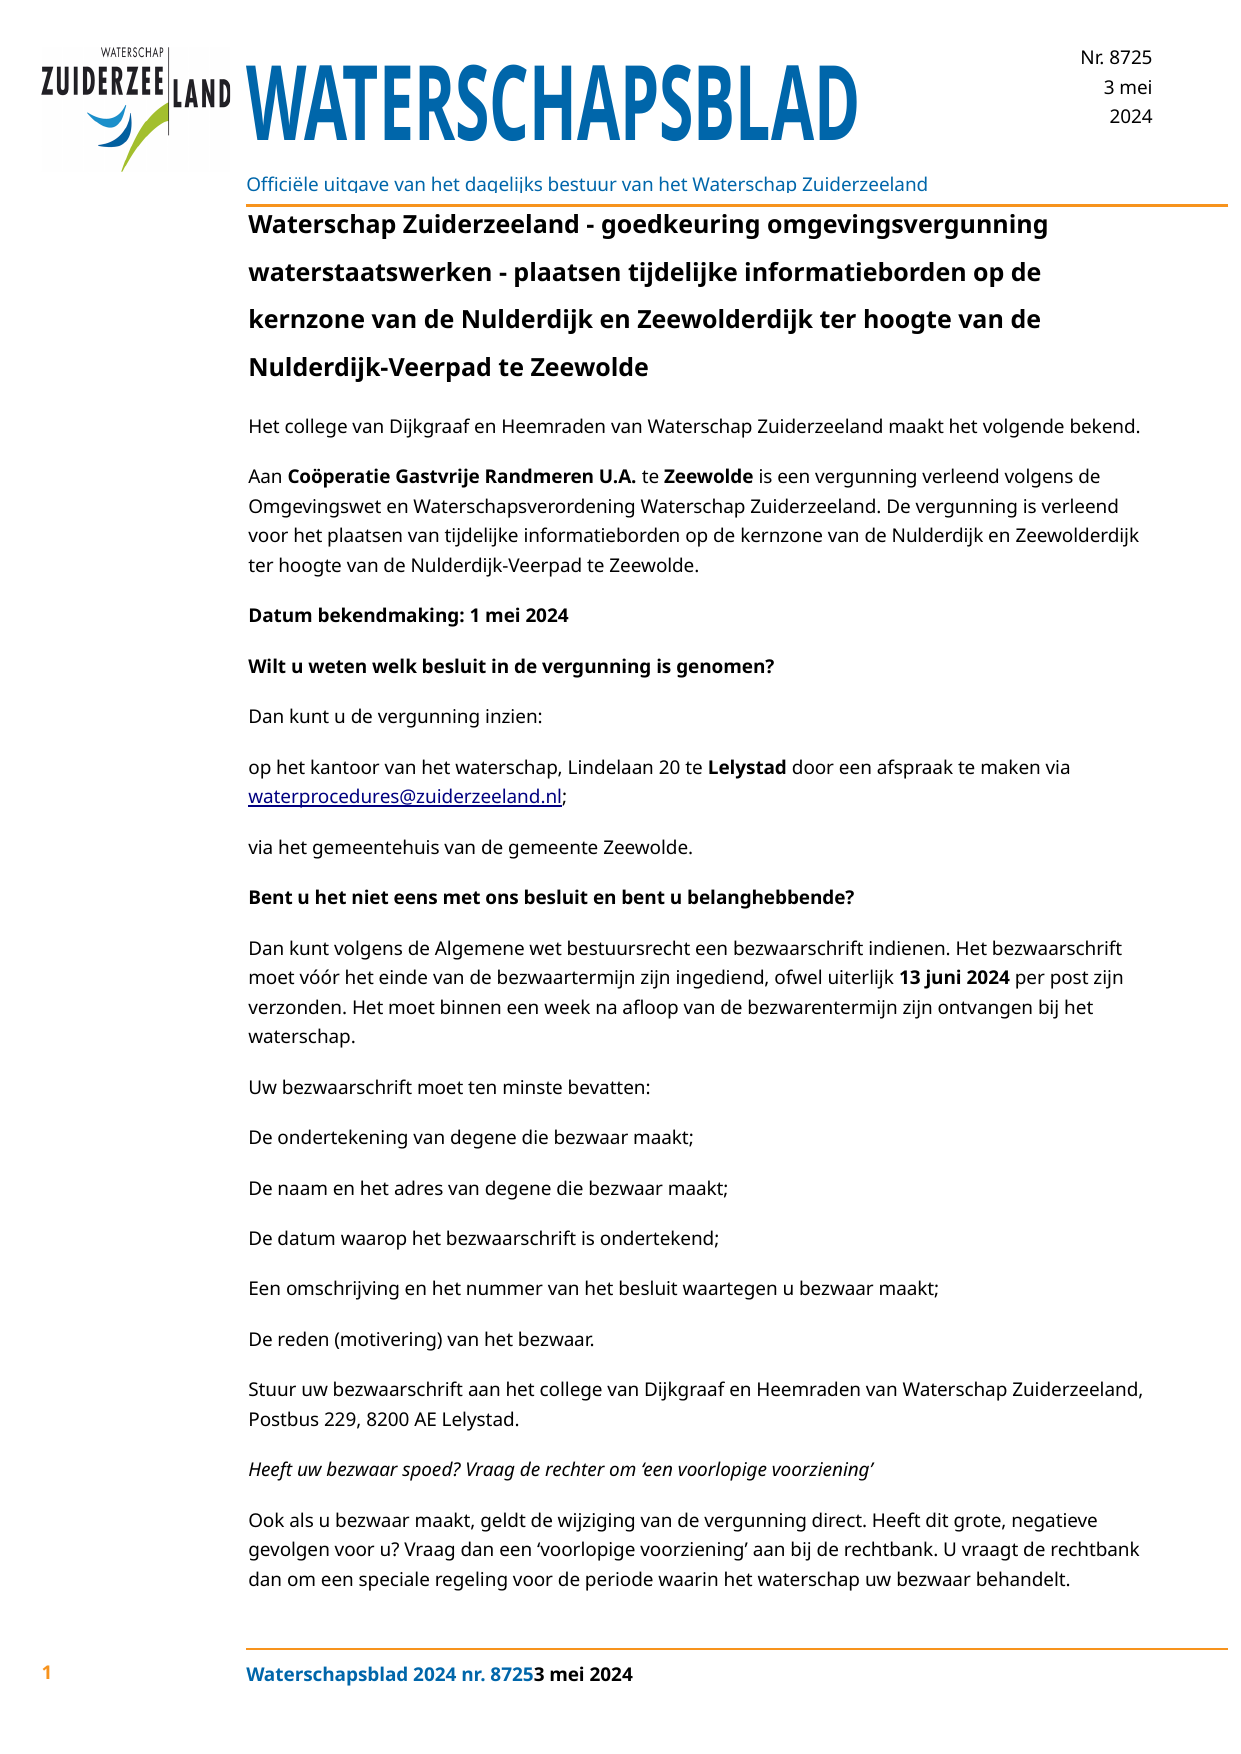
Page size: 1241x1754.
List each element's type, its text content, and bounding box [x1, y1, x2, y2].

picture [41, 47, 231, 172]
text Het college van Dijkgraaf en Heemraden van Waterschap Zuiderzeeland maakt het volgende bekend. [248, 413, 1152, 439]
text Stuur uw bezwaarschrift aan het college van Dijkgraaf en Heemraden van Waterschap Zuiderzeeland, Postbus 229, 8200 AE Lelystad. [248, 1376, 1152, 1432]
text Dan kunt volgens de Algemene wet bestuursrecht een bezwaarschrift indienen. Het bezwaarschrift moet vóór het einde van de bezwaartermijn zijn ingediend, ofwel uiterlijk 13 juni 2024 per post zijn verzonden. Het moet binnen een week na afloop van de bezwarentermijn zijn ontvangen bij het waterschap. [248, 935, 1152, 1049]
text De datum waarop het bezwaarschrift is ondertekend; [248, 1225, 1152, 1251]
text Een omschrijving en het nummer van het besluit waartegen u bezwaar maakt; [248, 1276, 1152, 1301]
text Aan Coöperatie Gastvrije Randmeren U.A. te Zeewolde is een vergunning verleend volgens de Omgevingswet en Waterschapsverordening Waterschap Zuiderzeeland. De vergunning is verleend voor het plaatsen van tijdelijke informatieborden op de kernzone van de Nulderdijk en Zeewolderdijk ter hoogte van de Nulderdijk-Veerpad te Zeewolde. [248, 463, 1152, 578]
text Datum bekendmaking: 1 mei 2024 [248, 603, 1152, 628]
text Wilt u weten welk besluit in de vergunning is genomen? [248, 653, 1152, 679]
text De reden (motivering) van het bezwaar. [248, 1326, 1152, 1352]
text Heeft uw bezwaar spoed? Vraag de rechter om ‘een voorlopige voorziening’ [248, 1456, 1152, 1482]
text via het gemeentehuis van de gemeente Zeewolde. [248, 834, 1152, 860]
text Ook als u bezwaar maakt, geldt de wijziging van de vergunning direct. Heeft dit grote, negatieve gevolgen voor u? Vraag dan een ‘voorlopige voorziening’ aan bij de rechtbank. U vraagt de rechtbank dan om een speciale regeling voor de periode waarin het waterschap uw bezwaar behandelt. [248, 1507, 1152, 1592]
text Dan kunt u de vergunning inzien: [248, 703, 1152, 729]
text Bent u het niet eens met ons besluit en bent u belanghebbende? [248, 884, 1152, 910]
text Waterschap Zuiderzeeland - goedkeuring omgevingsvergunning waterstaatswerken - plaatsen tijdelijke informatieborden op de kernzone van de Nulderdijk en Zeewolderdijk ter hoogte van de Nulderdijk-Veerpad te Zeewolde [248, 207, 1152, 384]
text De naam en het adres van degene die bezwaar maakt; [248, 1175, 1152, 1201]
text op het kantoor van het waterschap, Lindelaan 20 te Lelystad door een afspraak te maken via waterprocedures@zuiderzeeland.nl; [248, 754, 1152, 809]
text De ondertekening van degene die bezwaar maakt; [248, 1124, 1152, 1150]
text Uw bezwaarschrift moet ten minste bevatten: [248, 1074, 1152, 1100]
